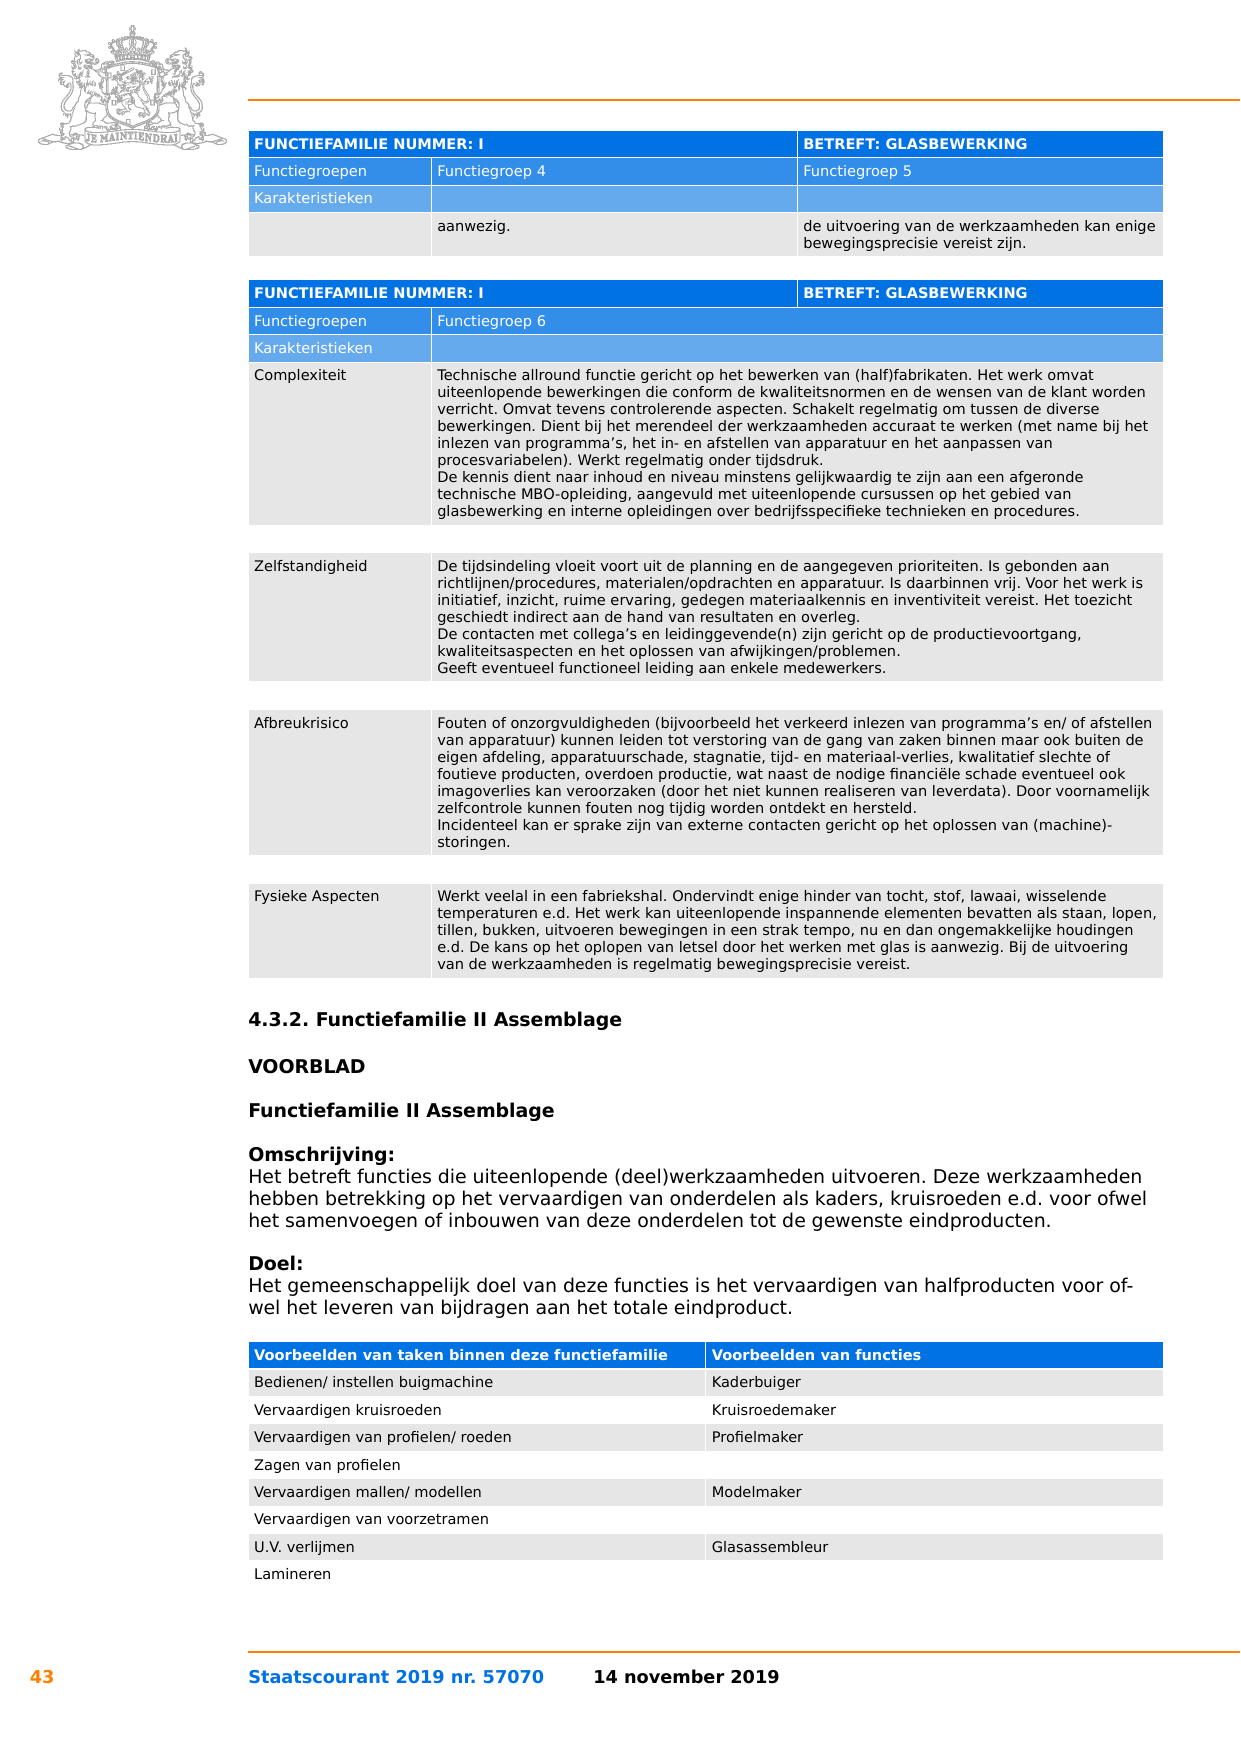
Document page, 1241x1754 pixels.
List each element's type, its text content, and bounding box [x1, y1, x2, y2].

table_header FUNCTIEFAMILIE NUMMER: I [249, 131, 797, 157]
table_cell Lamineren [249, 1561, 705, 1588]
table_header BETREFT: GLASBEWERKING [798, 280, 1163, 307]
table_cell Fouten of onzorgvuldigheden (bijvoorbeeld het verkeerd inlezen van programma’s en/ of afstellen van apparatuur) kunnen leiden tot verstoring van de gang van zaken binnen maar ook buiten de eigen afdeling, apparatuurschade, stagnatie, tijd- en materiaal-verlies, kwalitatief slechte of foutieve producten, overdoen productie, wat naast de nodige financiële schade eventueel ook imagoverlies kan veroorzaken (door het niet kunnen realiseren van leverdata). Door voornamelijk zelfcontrole kunnen fouten nog tijdig worden ontdekt en hersteld. Incidenteel kan er sprake zijn van externe contacten gericht op het oplossen van (machine)-storingen. [432, 710, 1163, 855]
table_cell [432, 526, 1163, 552]
table_cell Vervaardigen van voorzetramen [249, 1507, 705, 1533]
table_cell De tijdsindeling vloeit voort uit de planning en de aangegeven prioriteiten. Is gebonden aan richtlijnen/procedures, materialen/opdrachten en apparatuur. Is daarbinnen vrij. Voor het werk is initiatief, inzicht, ruime ervaring, gedegen materiaalkennis en inventiviteit vereist. Het toezicht geschiedt indirect aan de hand van resultaten en overleg. De contacten met collega’s en leidinggevende(n) zijn gericht op de productievoortgang, kwaliteitsaspecten en het oplossen van afwijkingen/problemen. Geeft eventueel functioneel leiding aan enkele medewerkers. [432, 553, 1163, 681]
subtitle 4.3.2. Functiefamilie II Assemblage [248, 1009, 1163, 1031]
table_cell Functiegroep 5 [798, 158, 1163, 185]
table_cell [432, 683, 1163, 709]
table_cell de uitvoering van de werkzaamheden kan enige bewegingsprecisie vereist zijn. [798, 213, 1163, 256]
table_cell Karakteristieken [249, 335, 431, 362]
table_cell [249, 526, 431, 552]
text Het gemeenschappelijk doel van deze functies is het vervaardigen van halfproducten voor of-wel het leveren van bijdragen aan het totale eindproduct. [248, 1275, 1163, 1319]
table_cell [706, 1507, 1163, 1533]
table_cell [249, 683, 431, 709]
table_header Voorbeelden van functies [706, 1342, 1163, 1368]
table_cell Kruisroedemaker [706, 1397, 1163, 1423]
table_cell [798, 186, 1163, 212]
text Doel: [248, 1253, 1163, 1275]
table_cell [249, 856, 431, 882]
table_cell Werkt veelal in een fabriekshal. Ondervindt enige hinder van tocht, stof, lawaai, wisselende temperaturen e.d. Het werk kan uiteenlopende inspannende elementen bevatten als staan, lopen, tillen, bukken, uitvoeren bewegingen in een strak tempo, nu en dan ongemakkelijke houdingen e.d. De kans op het oplopen van letsel door het werken met glas is aanwezig. Bij de uitvoering van de werkzaamheden is regelmatig bewegingsprecisie vereist. [432, 884, 1163, 978]
table_header Voorbeelden van taken binnen deze functiefamilie [249, 1342, 705, 1368]
table_cell Modelmaker [706, 1479, 1163, 1506]
table_cell Profielmaker [706, 1424, 1163, 1451]
subtitle VOORBLAD [248, 1056, 1163, 1078]
table_cell [706, 1452, 1163, 1478]
table_cell Vervaardigen kruisroeden [249, 1397, 705, 1423]
text Omschrijving: [248, 1143, 1163, 1166]
table_cell Functiegroep 6 [432, 308, 1163, 334]
table_cell [249, 213, 431, 256]
table_cell aanwezig. [432, 213, 797, 256]
table_cell Functiegroepen [249, 308, 431, 334]
subtitle Functiefamilie II Assemblage [248, 1100, 1163, 1122]
table_cell [706, 1561, 1163, 1588]
table_cell Functiegroep 4 [432, 158, 797, 185]
table_cell Vervaardigen van profielen/ roeden [249, 1424, 705, 1451]
text Het betreft functies die uiteenlopende (deel)werkzaamheden uitvoeren. Deze werkzaamheden hebben betrekking op het vervaardigen van onderdelen als kaders, kruisroeden e.d. voor ofwel het samenvoegen of inbouwen van deze onderdelen tot de gewenste eindproducten. [248, 1166, 1163, 1231]
table_cell [432, 186, 797, 212]
table_cell Zelfstandigheid [249, 553, 431, 681]
table_cell Fysieke Aspecten [249, 884, 431, 978]
table_cell [432, 335, 1163, 362]
table_cell U.V. verlijmen [249, 1534, 705, 1560]
table_cell [432, 856, 1163, 882]
table_header BETREFT: GLASBEWERKING [798, 131, 1163, 157]
table_cell Vervaardigen mallen/ modellen [249, 1479, 705, 1506]
table_cell Bedienen/ instellen buigmachine [249, 1370, 705, 1396]
table_cell Afbreukrisico [249, 710, 431, 855]
table_cell Glasassembleur [706, 1534, 1163, 1560]
table_cell Zagen van profielen [249, 1452, 705, 1478]
table_cell Kaderbuiger [706, 1370, 1163, 1396]
table_header FUNCTIEFAMILIE NUMMER: I [249, 280, 797, 307]
table_cell Complexiteit [249, 363, 431, 525]
table_cell Karakteristieken [249, 186, 431, 212]
table_cell Technische allround functie gericht op het bewerken van (half)fabrikaten. Het werk omvat uiteenlopende bewerkingen die conform de kwaliteitsnormen en de wensen van de klant worden verricht. Omvat tevens controlerende aspecten. Schakelt regelmatig om tussen de diverse bewerkingen. Dient bij het merendeel der werkzaamheden accuraat te werken (met name bij het inlezen van programma’s, het in- en afstellen van apparatuur en het aanpassen van procesvariabelen). Werkt regelmatig onder tijdsdruk. De kennis dient naar inhoud en niveau minstens gelijkwaardig te zijn aan een afgeronde technische MBO-opleiding, aangevuld met uiteenlopende cursussen op het gebied van glasbewerking en interne opleidingen over bedrijfsspecifieke technieken en procedures. [432, 363, 1163, 525]
picture [38, 25, 227, 150]
table_cell Functiegroepen [249, 158, 431, 185]
